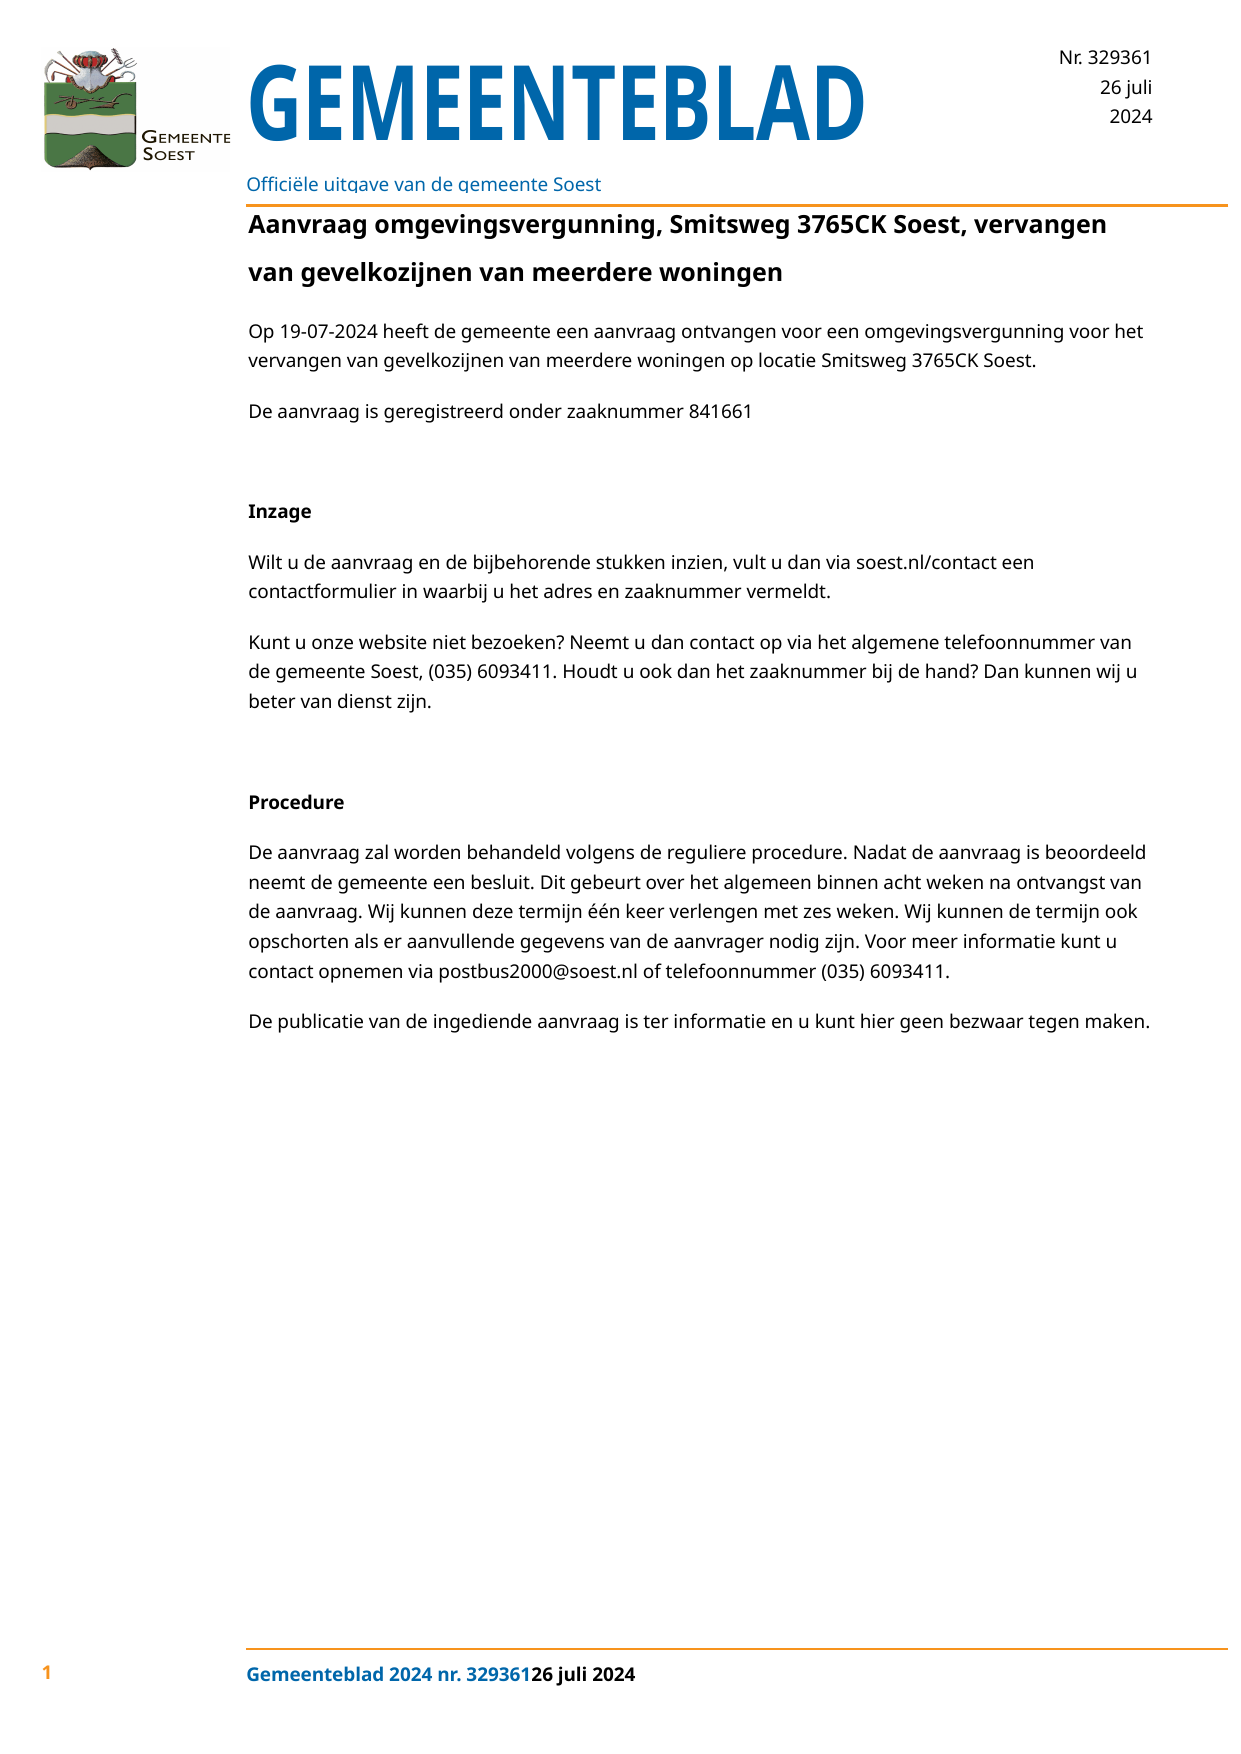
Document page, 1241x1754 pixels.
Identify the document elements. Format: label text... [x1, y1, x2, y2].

text Wilt u de aanvraag en de bijbehorende stukken inzien, vult u dan via soest.nl/contact een contactformulier in waarbij u het adres en zaaknummer vermeldt. [248, 549, 1152, 604]
picture [41, 47, 231, 172]
text Kunt u onze website niet bezoeken? Neemt u dan contact op via het algemene telefoonnummer van de gemeente Soest, (035) 6093411. Houdt u ook dan het zaaknummer bij de hand? Dan kunnen wij u beter van dienst zijn. [248, 629, 1152, 714]
text Op 19-07-2024 heeft de gemeente een aanvraag ontvangen voor een omgevingsvergunning voor het vervangen van gevelkozijnen van meerdere woningen op locatie Smitsweg 3765CK Soest. [248, 318, 1152, 373]
text Procedure [248, 789, 1152, 815]
text De publicatie van de ingediende aanvraag is ter informatie en u kunt hier geen bezwaar tegen maken. [248, 1008, 1152, 1034]
text Inzage [248, 499, 1152, 524]
text De aanvraag is geregistreerd onder zaaknummer 841661 [248, 398, 1152, 424]
text Aanvraag omgevingsvergunning, Smitsweg 3765CK Soest, vervangen van gevelkozijnen van meerdere woningen [248, 207, 1152, 288]
text De aanvraag zal worden behandeld volgens de reguliere procedure. Nadat de aanvraag is beoordeeld neemt de gemeente een besluit. Dit gebeurt over het algemeen binnen acht weken na ontvangst van de aanvraag. Wij kunnen deze termijn één keer verlengen met zes weken. Wij kunnen de termijn ook opschorten als er aanvullende gegevens van de aanvrager nodig zijn. Voor meer informatie kunt u contact opnemen via postbus2000@soest.nl of telefoonnummer (035) 6093411. [248, 839, 1152, 984]
